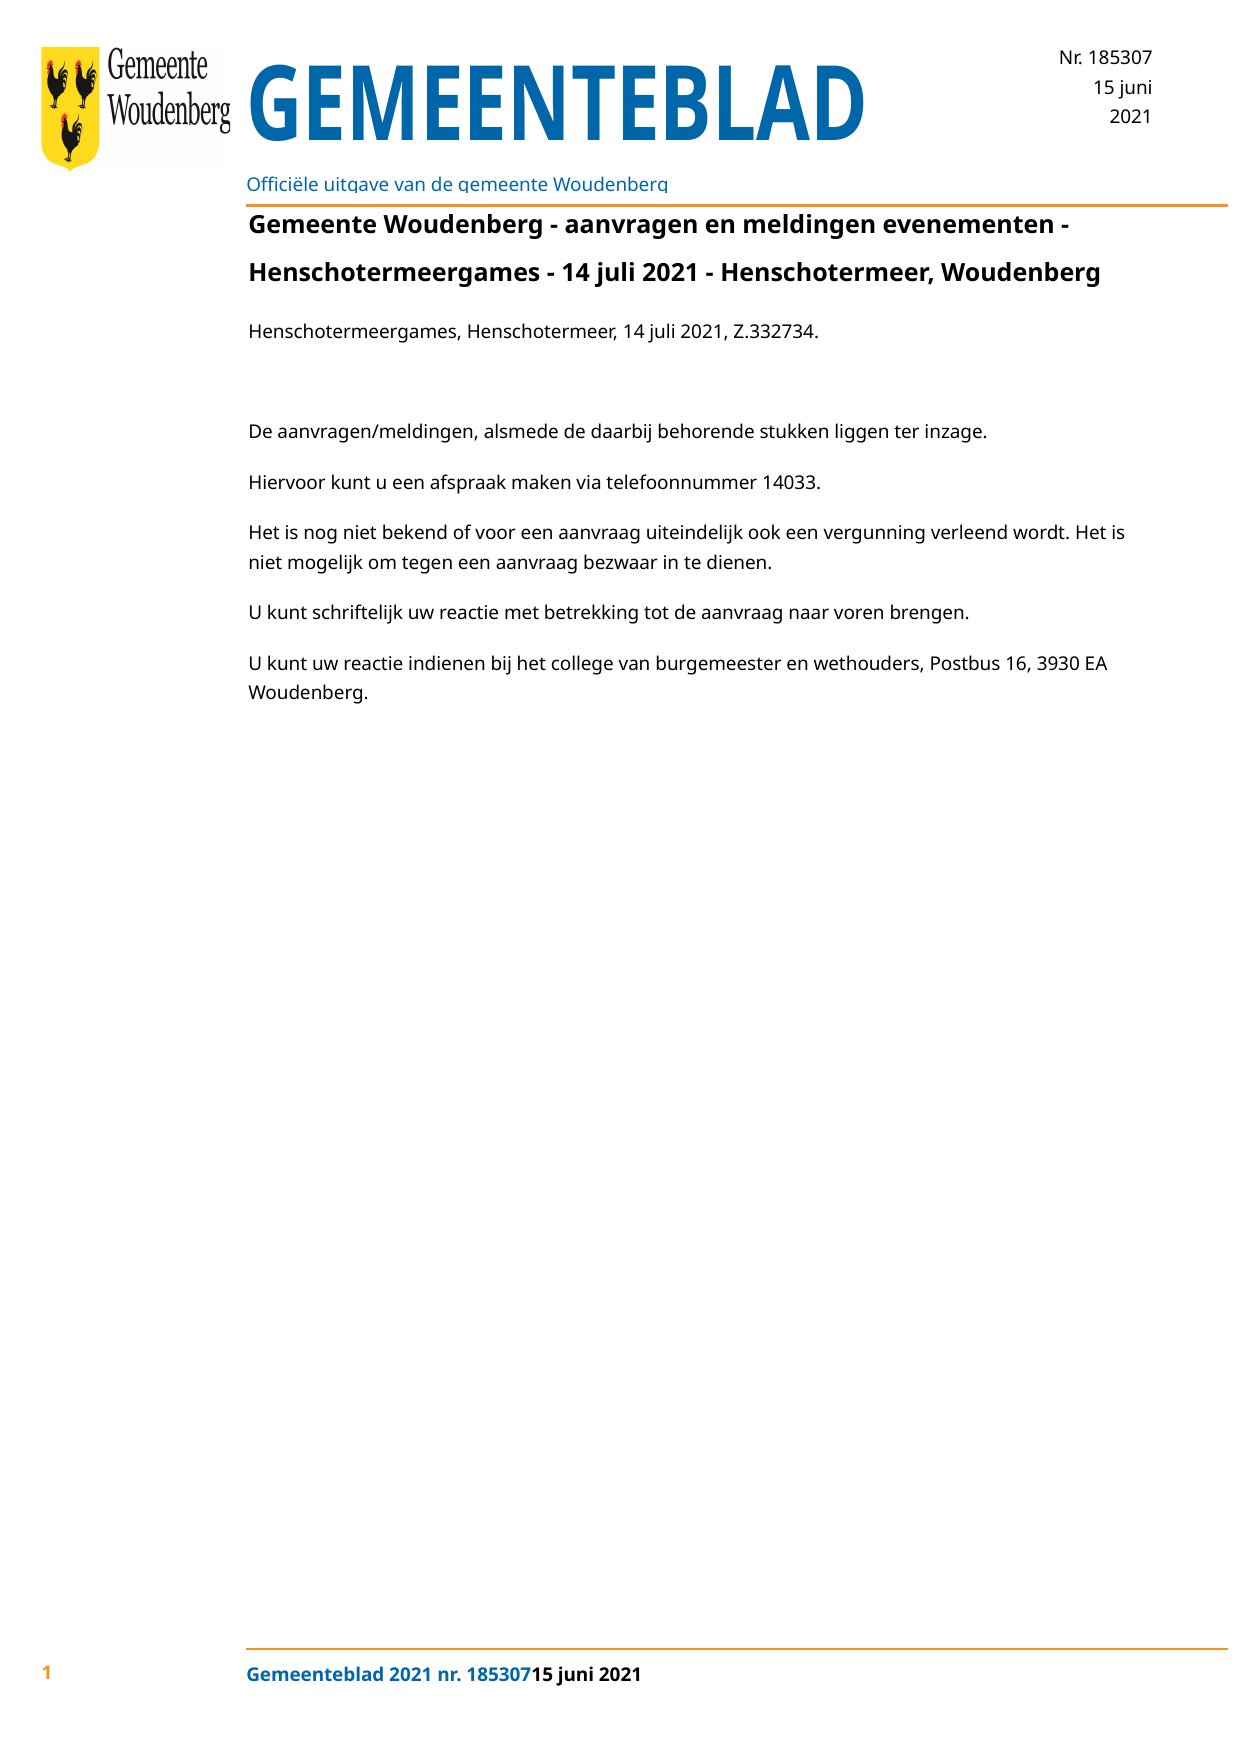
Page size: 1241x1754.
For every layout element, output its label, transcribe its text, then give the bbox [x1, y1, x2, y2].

picture [41, 47, 231, 172]
text Het is nog niet bekend of voor een aanvraag uiteindelijk ook een vergunning verleend wordt. Het is niet mogelijk om tegen een aanvraag bezwaar in te dienen. [248, 519, 1152, 575]
text Henschotermeergames, Henschotermeer, 14 juli 2021, Z.332734. [248, 318, 1152, 344]
text Gemeente Woudenberg - aanvragen en meldingen evenementen - Henschotermeergames - 14 juli 2021 - Henschotermeer, Woudenberg [248, 207, 1152, 288]
text De aanvragen/meldingen, alsmede de daarbij behorende stukken liggen ter inzage. [248, 419, 1152, 444]
text Hiervoor kunt u een afspraak maken via telefoonnummer 14033. [248, 469, 1152, 495]
text U kunt schriftelijk uw reactie met betrekking tot de aanvraag naar voren brengen. [248, 599, 1152, 625]
text U kunt uw reactie indienen bij het college van burgemeester en wethouders, Postbus 16, 3930 EA Woudenberg. [248, 650, 1152, 705]
